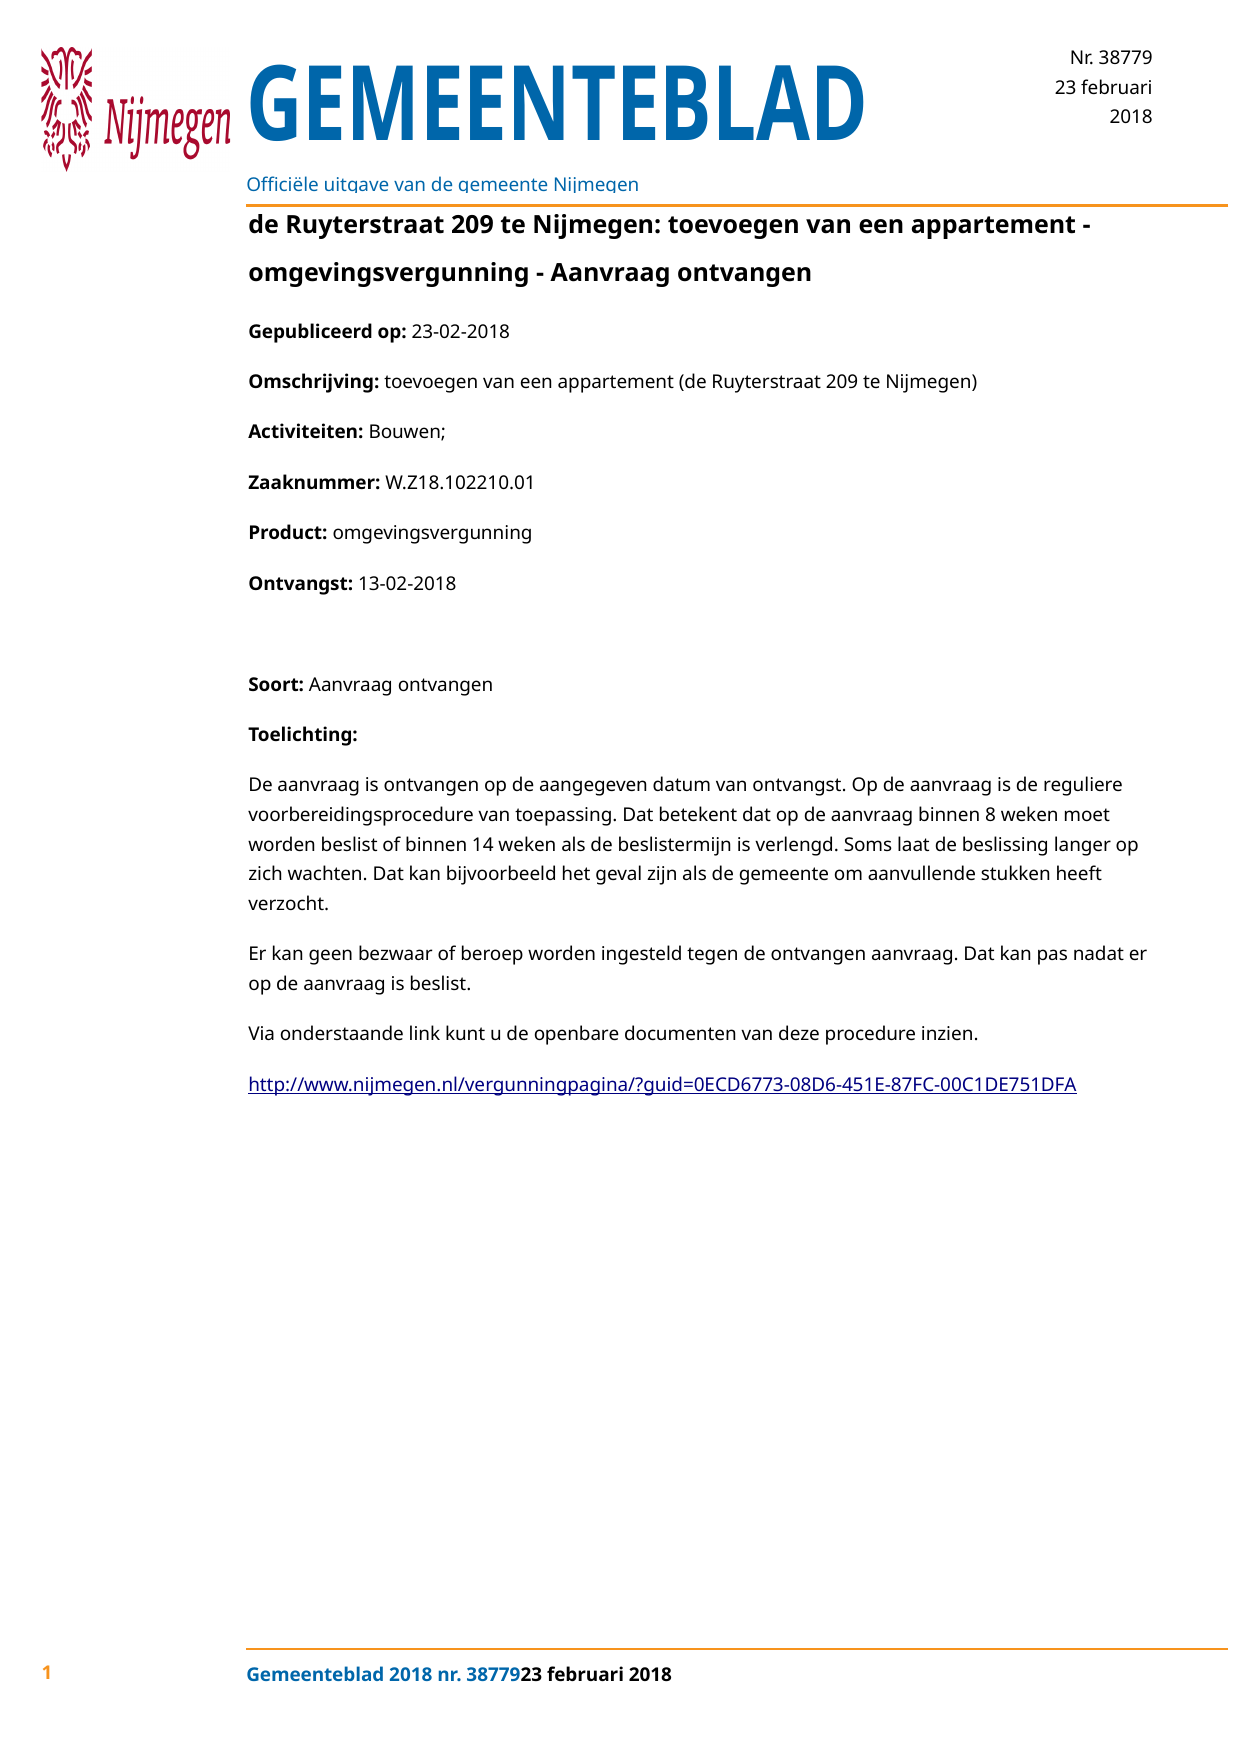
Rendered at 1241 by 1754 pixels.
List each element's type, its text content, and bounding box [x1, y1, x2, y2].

text Gepubliceerd op: 23-02-2018 [248, 318, 1152, 344]
text Omschrijving: toevoegen van een appartement (de Ruyterstraat 209 te Nijmegen) [248, 368, 1152, 394]
text De aanvraag is ontvangen op de aangegeven datum van ontvangst. Op de aanvraag is de reguliere voorbereidingsprocedure van toepassing. Dat betekent dat op de aanvraag binnen 8 weken moet worden beslist of binnen 14 weken als de beslistermijn is verlengd. Soms laat de beslissing langer op zich wachten. Dat kan bijvoorbeeld het geval zijn als de gemeente om aanvullende stukken heeft verzocht. [248, 772, 1152, 916]
text Via onderstaande link kunt u de openbare documenten van deze procedure inzien. [248, 1020, 1152, 1046]
text Ontvangst: 13-02-2018 [248, 570, 1152, 596]
text de Ruyterstraat 209 te Nijmegen: toevoegen van een appartement - omgevingsvergunning - Aanvraag ontvangen [248, 207, 1152, 288]
text Zaaknummer: W.Z18.102210.01 [248, 469, 1152, 495]
text http://www.nijmegen.nl/vergunningpagina/?guid=0ECD6773-08D6-451E-87FC-00C1DE751DFA [248, 1071, 1152, 1097]
picture [41, 47, 231, 172]
text Toelichting: [248, 721, 1152, 747]
text Product: omgevingsvergunning [248, 519, 1152, 545]
text Soort: Aanvraag ontvangen [248, 671, 1152, 697]
text Activiteiten: Bouwen; [248, 419, 1152, 444]
text Er kan geen bezwaar of beroep worden ingesteld tegen de ontvangen aanvraag. Dat kan pas nadat er op de aanvraag is beslist. [248, 940, 1152, 996]
